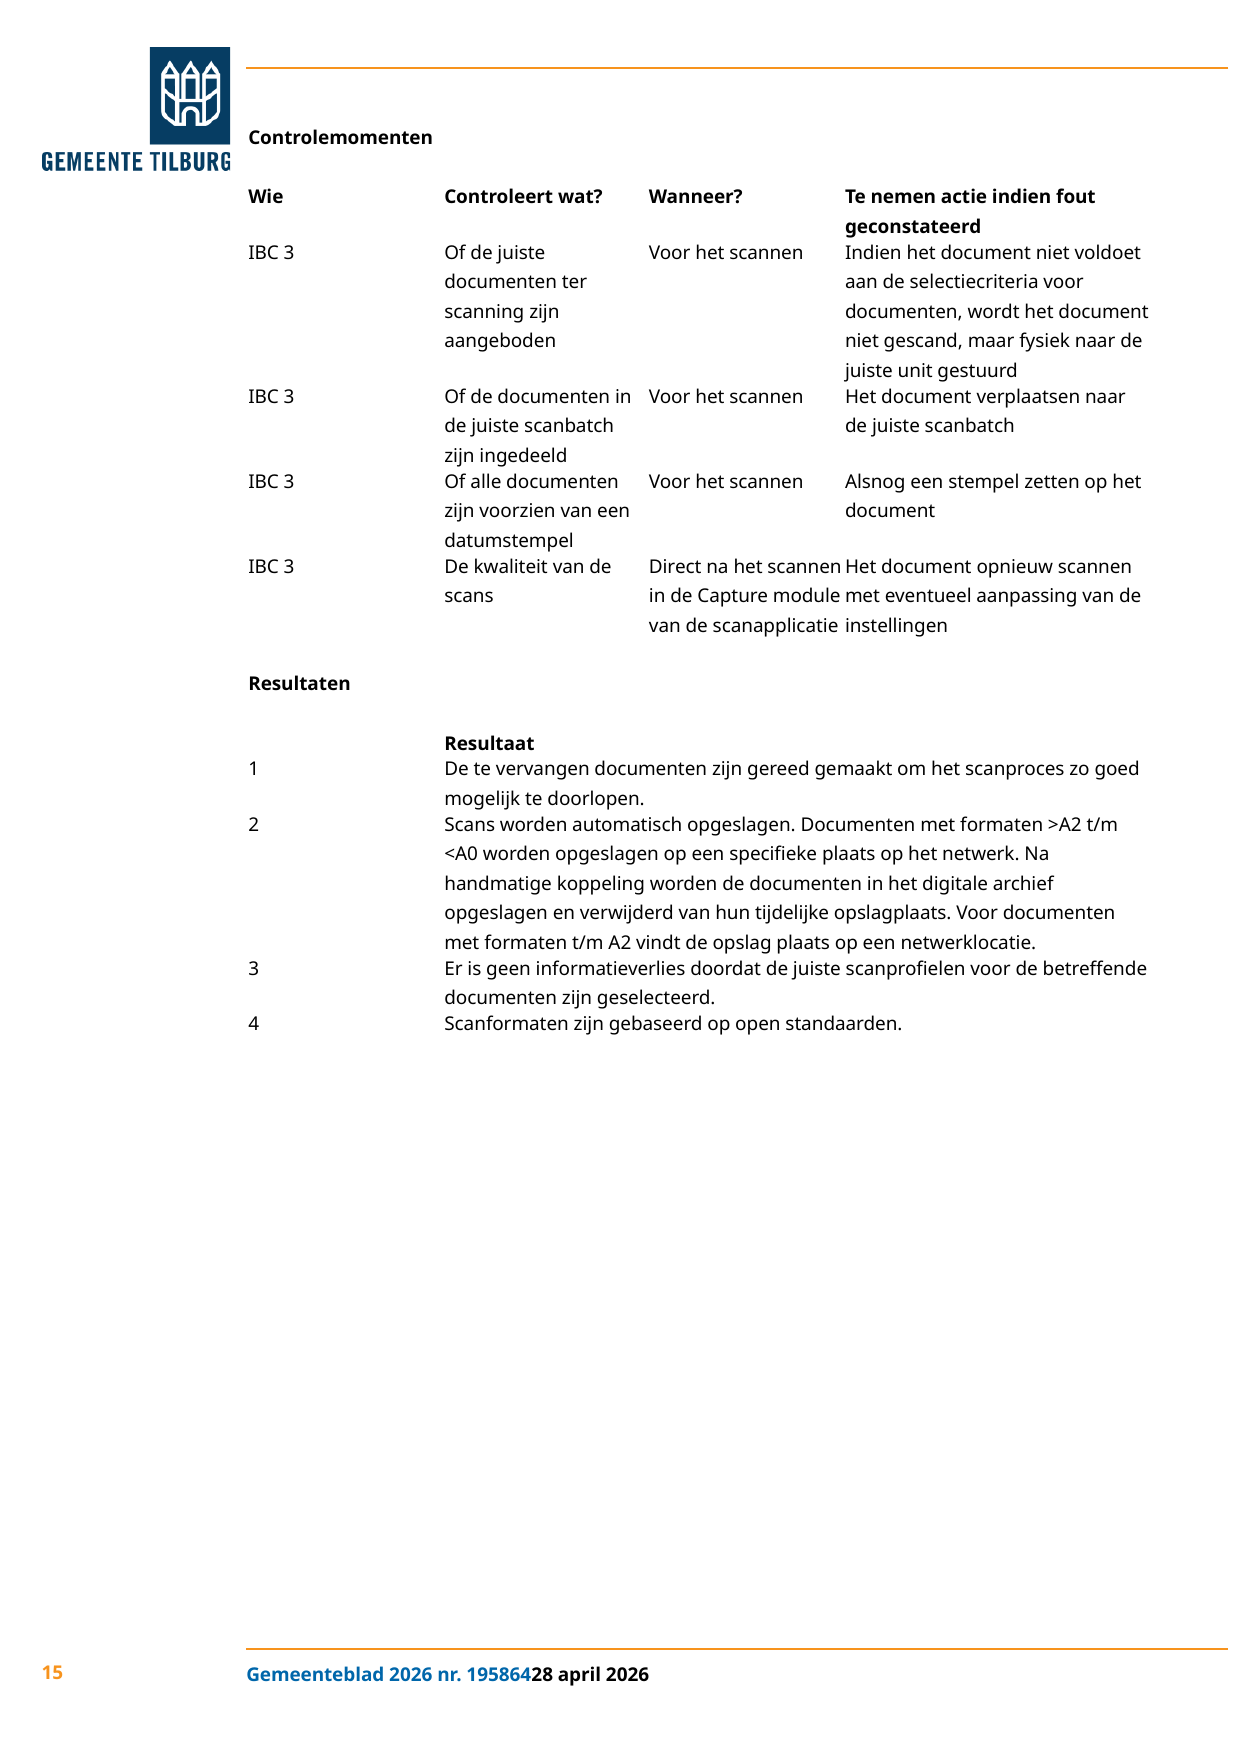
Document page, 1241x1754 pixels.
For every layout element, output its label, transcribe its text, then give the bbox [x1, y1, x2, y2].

table_cell 3 [248, 955, 444, 1010]
table_cell Voor het scannen [649, 239, 845, 383]
table_header Resultaat [444, 730, 1152, 756]
table_header Te nemen actie indien fout geconstateerd [845, 184, 1152, 239]
text Controlemomenten [248, 124, 1152, 150]
table_cell Er is geen informatieverlies doordat de juiste scanprofielen voor de betreffende documenten zijn geselecteerd. [444, 955, 1152, 1010]
table_cell Scans worden automatisch opgeslagen. Documenten met formaten >A2 t/m <A0 worden opgeslagen op een specifieke plaats op het netwerk. Na handmatige koppeling worden de documenten in het digitale archief opgeslagen en verwijderd van hun tijdelijke opslagplaats. Voor documenten met formaten t/m A2 vindt de opslag plaats op een netwerklocatie. [444, 811, 1152, 955]
table_header Wanneer? [649, 184, 845, 239]
table_cell Scanformaten zijn gebaseerd op open standaarden. [444, 1010, 1152, 1036]
table_cell 2 [248, 811, 444, 955]
table_cell Voor het scannen [649, 468, 845, 553]
table_cell Alsnog een stempel zetten op het document [845, 468, 1152, 553]
table_cell IBC 3 [248, 383, 444, 468]
table_header [248, 730, 444, 756]
table_cell Indien het document niet voldoet aan de selectiecriteria voor documenten, wordt het document niet gescand, maar fysiek naar de juiste unit gestuurd [845, 239, 1152, 383]
table_cell Of de juiste documenten ter scanning zijn aangeboden [444, 239, 649, 383]
table_header Controleert wat? [444, 184, 649, 239]
table_cell 4 [248, 1010, 444, 1036]
picture [41, 47, 231, 172]
table_cell Voor het scannen [649, 383, 845, 468]
table_header Wie [248, 184, 444, 239]
table_cell De kwaliteit van de scans [444, 553, 649, 638]
table_cell IBC 3 [248, 239, 444, 383]
table_cell Direct na het scannen in de Capture module van de scanapplicatie [649, 553, 845, 638]
text Resultaten [248, 671, 1152, 696]
table_cell De te vervangen documenten zijn gereed gemaakt om het scanproces zo goed mogelijk te doorlopen. [444, 756, 1152, 811]
table_cell IBC 3 [248, 468, 444, 553]
table_cell Of de documenten in de juiste scanbatch zijn ingedeeld [444, 383, 649, 468]
table_cell IBC 3 [248, 553, 444, 638]
table_cell Het document opnieuw scannen met eventueel aanpassing van de instellingen [845, 553, 1152, 638]
table_cell Het document verplaatsen naar de juiste scanbatch [845, 383, 1152, 468]
table_cell 1 [248, 756, 444, 811]
table_cell Of alle documenten zijn voorzien van een datumstempel [444, 468, 649, 553]
